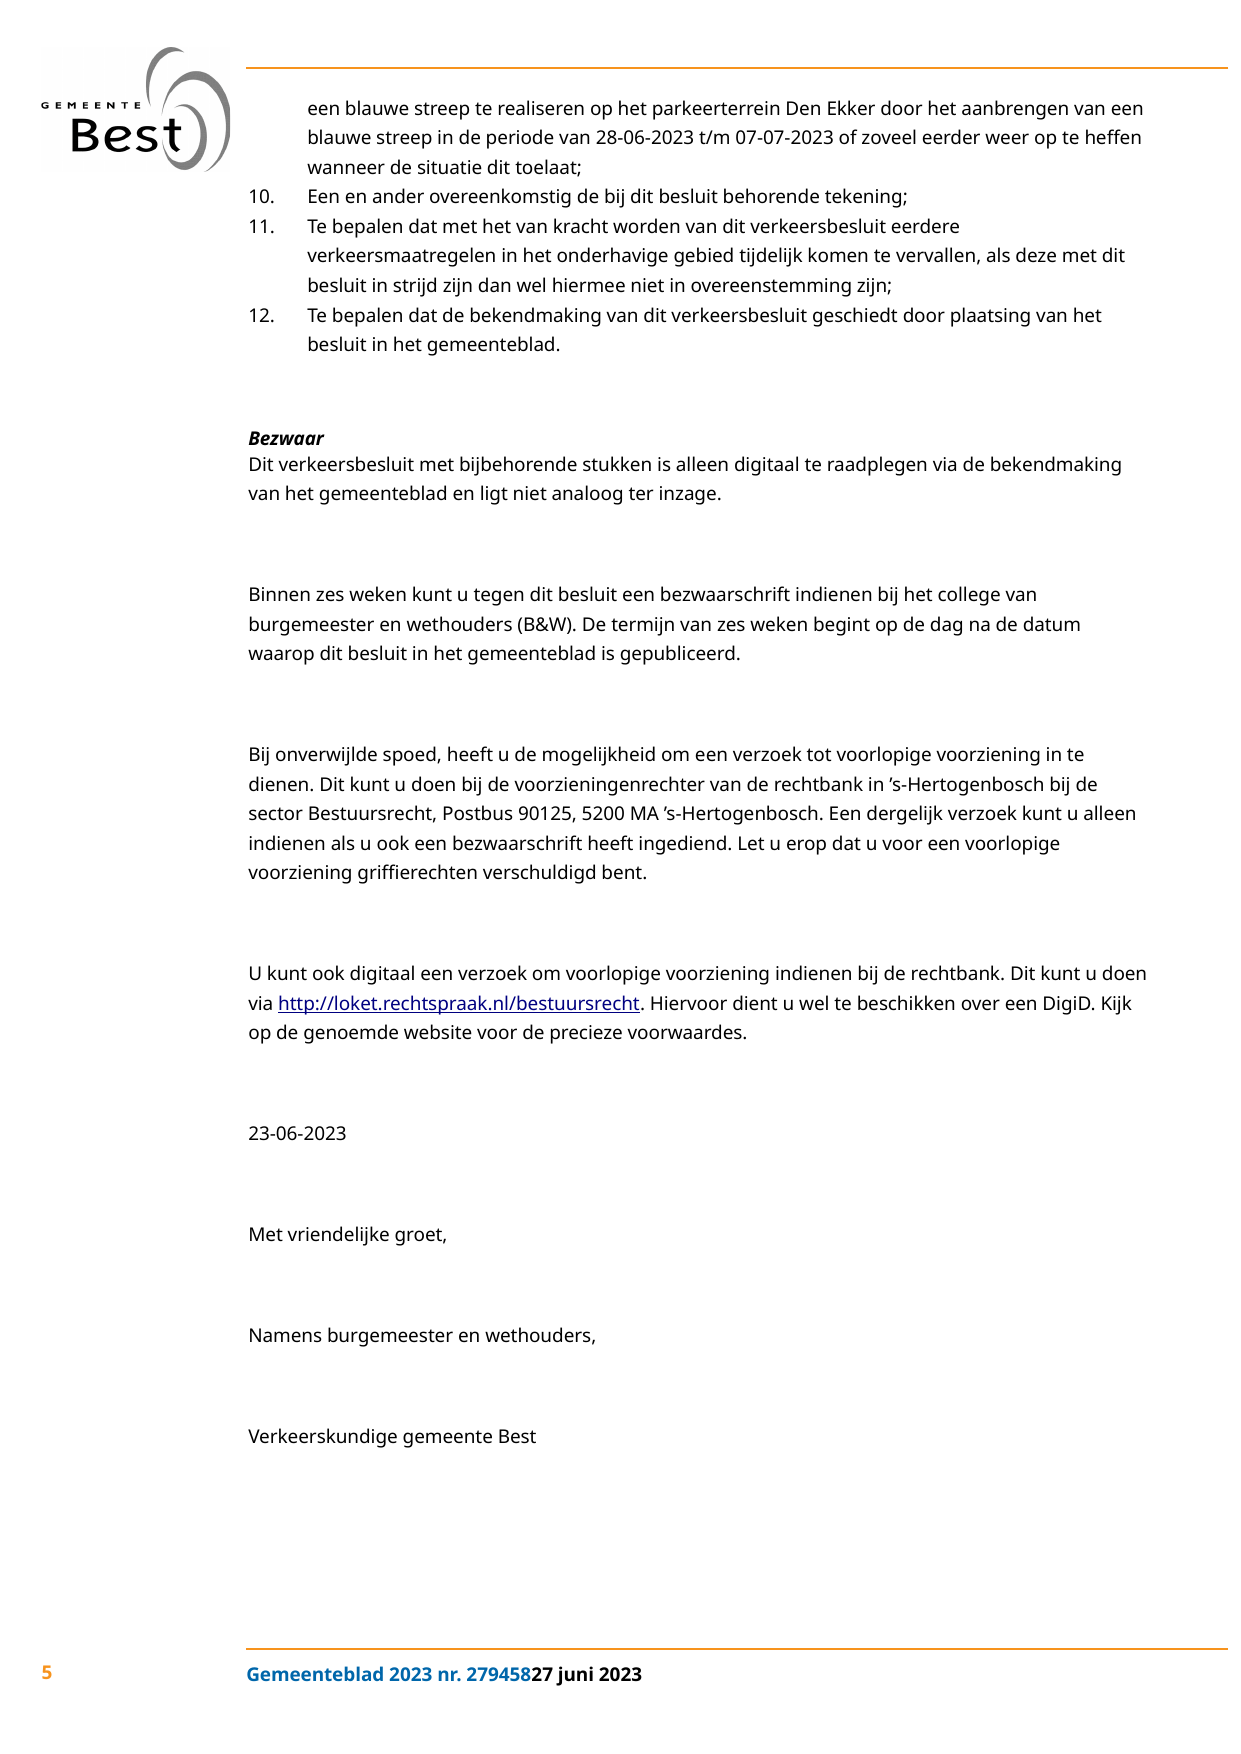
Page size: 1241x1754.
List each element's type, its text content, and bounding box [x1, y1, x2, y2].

text Verkeerskundige gemeente Best [248, 1423, 1152, 1448]
list een blauwe streep te realiseren op het parkeerterrein Den Ekker door het aanbrengen van een blauwe streep in de periode van 28-06-2023 t/m 07-07-2023 of zoveel eerder weer op te heffen wanneer de situatie dit toelaat; [248, 95, 1152, 180]
text Bezwaar [248, 425, 1152, 451]
list Te bepalen dat de bekendmaking van dit verkeersbesluit geschiedt door plaatsing van het besluit in het gemeenteblad. [248, 302, 1152, 357]
picture [41, 47, 231, 172]
text 23-06-2023 [248, 1120, 1152, 1146]
text Bij onverwijlde spoed, heeft u de mogelijkheid om een verzoek tot voorlopige voorziening in te dienen. Dit kunt u doen bij de voorzieningenrechter van de rechtbank in ’s-Hertogenbosch bij de sector Bestuursrecht, Postbus 90125, 5200 MA ’s-Hertogenbosch. Een dergelijk verzoek kunt u alleen indienen als u ook een bezwaarschrift heeft ingediend. Let u erop dat u voor een voorlopige voorziening griffierechten verschuldigd bent. [248, 741, 1152, 885]
list Een en ander overeenkomstig de bij dit besluit behorende tekening; [248, 183, 1152, 209]
text Binnen zes weken kunt u tegen dit besluit een bezwaarschrift indienen bij het college van burgemeester en wethouders (B&W). De termijn van zes weken begint op de dag na de datum waarop dit besluit in het gemeenteblad is gepubliceerd. [248, 581, 1152, 666]
text Namens burgemeester en wethouders, [248, 1322, 1152, 1348]
text U kunt ook digitaal een verzoek om voorlopige voorziening indienen bij de rechtbank. Dit kunt u doen via http://loket.rechtspraak.nl/bestuursrecht. Hiervoor dient u wel te beschikken over een DigiD. Kijk op de genoemde website voor de precieze voorwaardes. [248, 960, 1152, 1045]
text Dit verkeersbesluit met bijbehorende stukken is alleen digitaal te raadplegen via de bekendmaking van het gemeenteblad en ligt niet analoog ter inzage. [248, 451, 1152, 506]
list Te bepalen dat met het van kracht worden van dit verkeersbesluit eerdere verkeersmaatregelen in het onderhavige gebied tijdelijk komen te vervallen, als deze met dit besluit in strijd zijn dan wel hiermee niet in overeenstemming zijn; [248, 213, 1152, 298]
text Met vriendelijke groet, [248, 1221, 1152, 1247]
